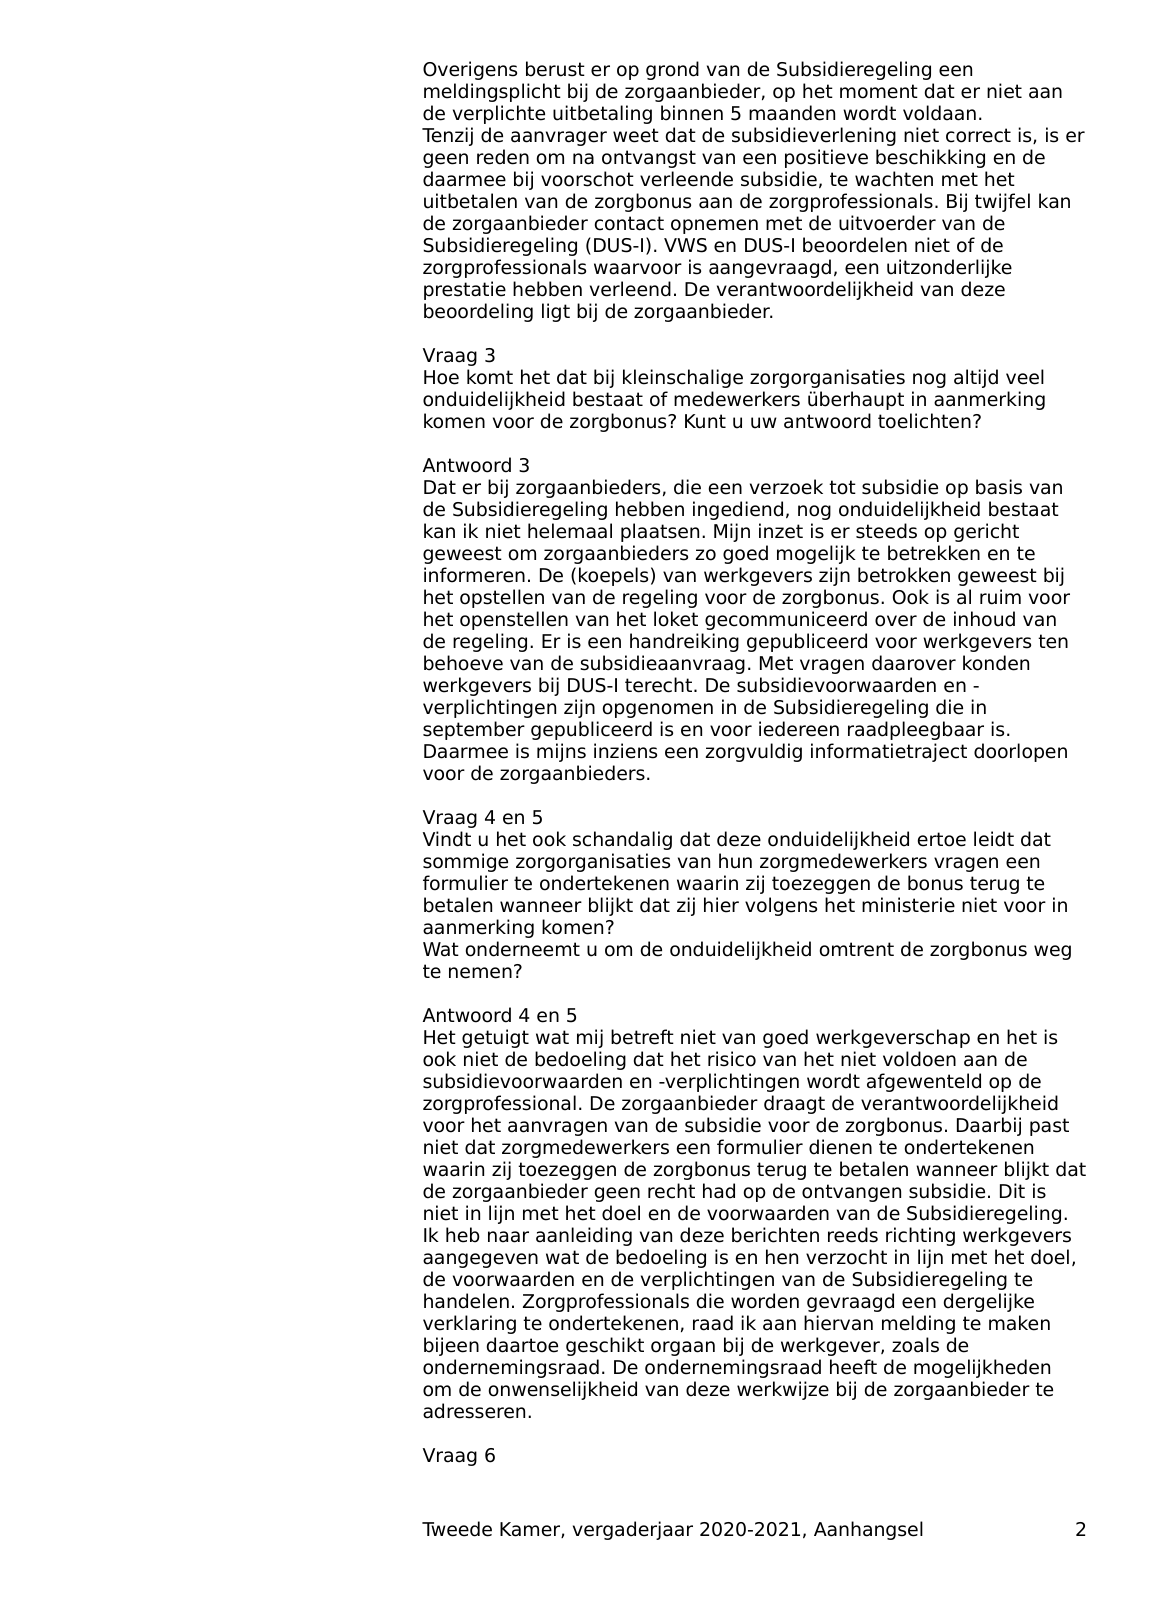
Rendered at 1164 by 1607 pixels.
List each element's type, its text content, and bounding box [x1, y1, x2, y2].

text Vraag 4 en 5 [422, 807, 1087, 829]
text Vraag 6 [422, 1445, 1087, 1467]
text Wat onderneemt u om de onduidelijkheid omtrent de zorgbonus weg te nemen? [422, 939, 1087, 983]
text Vraag 3 [422, 345, 1087, 367]
text Overigens berust er op grond van de Subsidieregeling een meldingsplicht bij de zorgaanbieder, op het moment dat er niet aan de verplichte uitbetaling binnen 5 maanden wordt voldaan. [422, 59, 1087, 125]
text Antwoord 3 [422, 455, 1087, 477]
text Vindt u het ook schandalig dat deze onduidelijkheid ertoe leidt dat sommige zorgorganisaties van hun zorgmedewerkers vragen een formulier te ondertekenen waarin zij toezeggen de bonus terug te betalen wanneer blijkt dat zij hier volgens het ministerie niet voor in aanmerking komen? [422, 829, 1087, 939]
text Dat er bij zorgaanbieders, die een verzoek tot subsidie op basis van de Subsidieregeling hebben ingediend, nog onduidelijkheid bestaat kan ik niet helemaal plaatsen. Mijn inzet is er steeds op gericht geweest om zorgaanbieders zo goed mogelijk te betrekken en te informeren. De (koepels) van werkgevers zijn betrokken geweest bij het opstellen van de regeling voor de zorgbonus. Ook is al ruim voor het openstellen van het loket gecommuniceerd over de inhoud van de regeling. Er is een handreiking gepubliceerd voor werkgevers ten behoeve van de subsidieaanvraag. Met vragen daarover konden werkgevers bij DUS-I terecht. De subsidievoorwaarden en -verplichtingen zijn opgenomen in de Subsidieregeling die in september gepubliceerd is en voor iedereen raadpleegbaar is. Daarmee is mijns inziens een zorgvuldig informatietraject doorlopen voor de zorgaanbieders. [422, 477, 1087, 785]
text Tenzij de aanvrager weet dat de subsidieverlening niet correct is, is er geen reden om na ontvangst van een positieve beschikking en de daarmee bij voorschot verleende subsidie, te wachten met het uitbetalen van de zorgbonus aan de zorgprofessionals. Bij twijfel kan de zorgaanbieder contact opnemen met de uitvoerder van de Subsidieregeling (DUS-I). VWS en DUS-I beoordelen niet of de zorgprofessionals waarvoor is aangevraagd, een uitzonderlijke prestatie hebben verleend. De verantwoordelijkheid van deze beoordeling ligt bij de zorgaanbieder. [422, 125, 1087, 323]
text Antwoord 4 en 5 [422, 1005, 1087, 1027]
text Hoe komt het dat bij kleinschalige zorgorganisaties nog altijd veel onduidelijkheid bestaat of medewerkers überhaupt in aanmerking komen voor de zorgbonus? Kunt u uw antwoord toelichten? [422, 367, 1087, 433]
text Het getuigt wat mij betreft niet van goed werkgeverschap en het is ook niet de bedoeling dat het risico van het niet voldoen aan de subsidievoorwaarden en -verplichtingen wordt afgewenteld op de zorgprofessional. De zorgaanbieder draagt de verantwoordelijkheid voor het aanvragen van de subsidie voor de zorgbonus. Daarbij past niet dat zorgmedewerkers een formulier dienen te ondertekenen waarin zij toezeggen de zorgbonus terug te betalen wanneer blijkt dat de zorgaanbieder geen recht had op de ontvangen subsidie. Dit is niet in lijn met het doel en de voorwaarden van de Subsidieregeling. Ik heb naar aanleiding van deze berichten reeds richting werkgevers aangegeven wat de bedoeling is en hen verzocht in lijn met het doel, de voorwaarden en de verplichtingen van de Subsidieregeling te handelen. Zorgprofessionals die worden gevraagd een dergelijke verklaring te ondertekenen, raad ik aan hiervan melding te maken bijeen daartoe geschikt orgaan bij de werkgever, zoals de ondernemingsraad. De ondernemingsraad heeft de mogelijkheden om de onwenselijkheid van deze werkwijze bij de zorgaanbieder te adresseren. [422, 1027, 1087, 1423]
